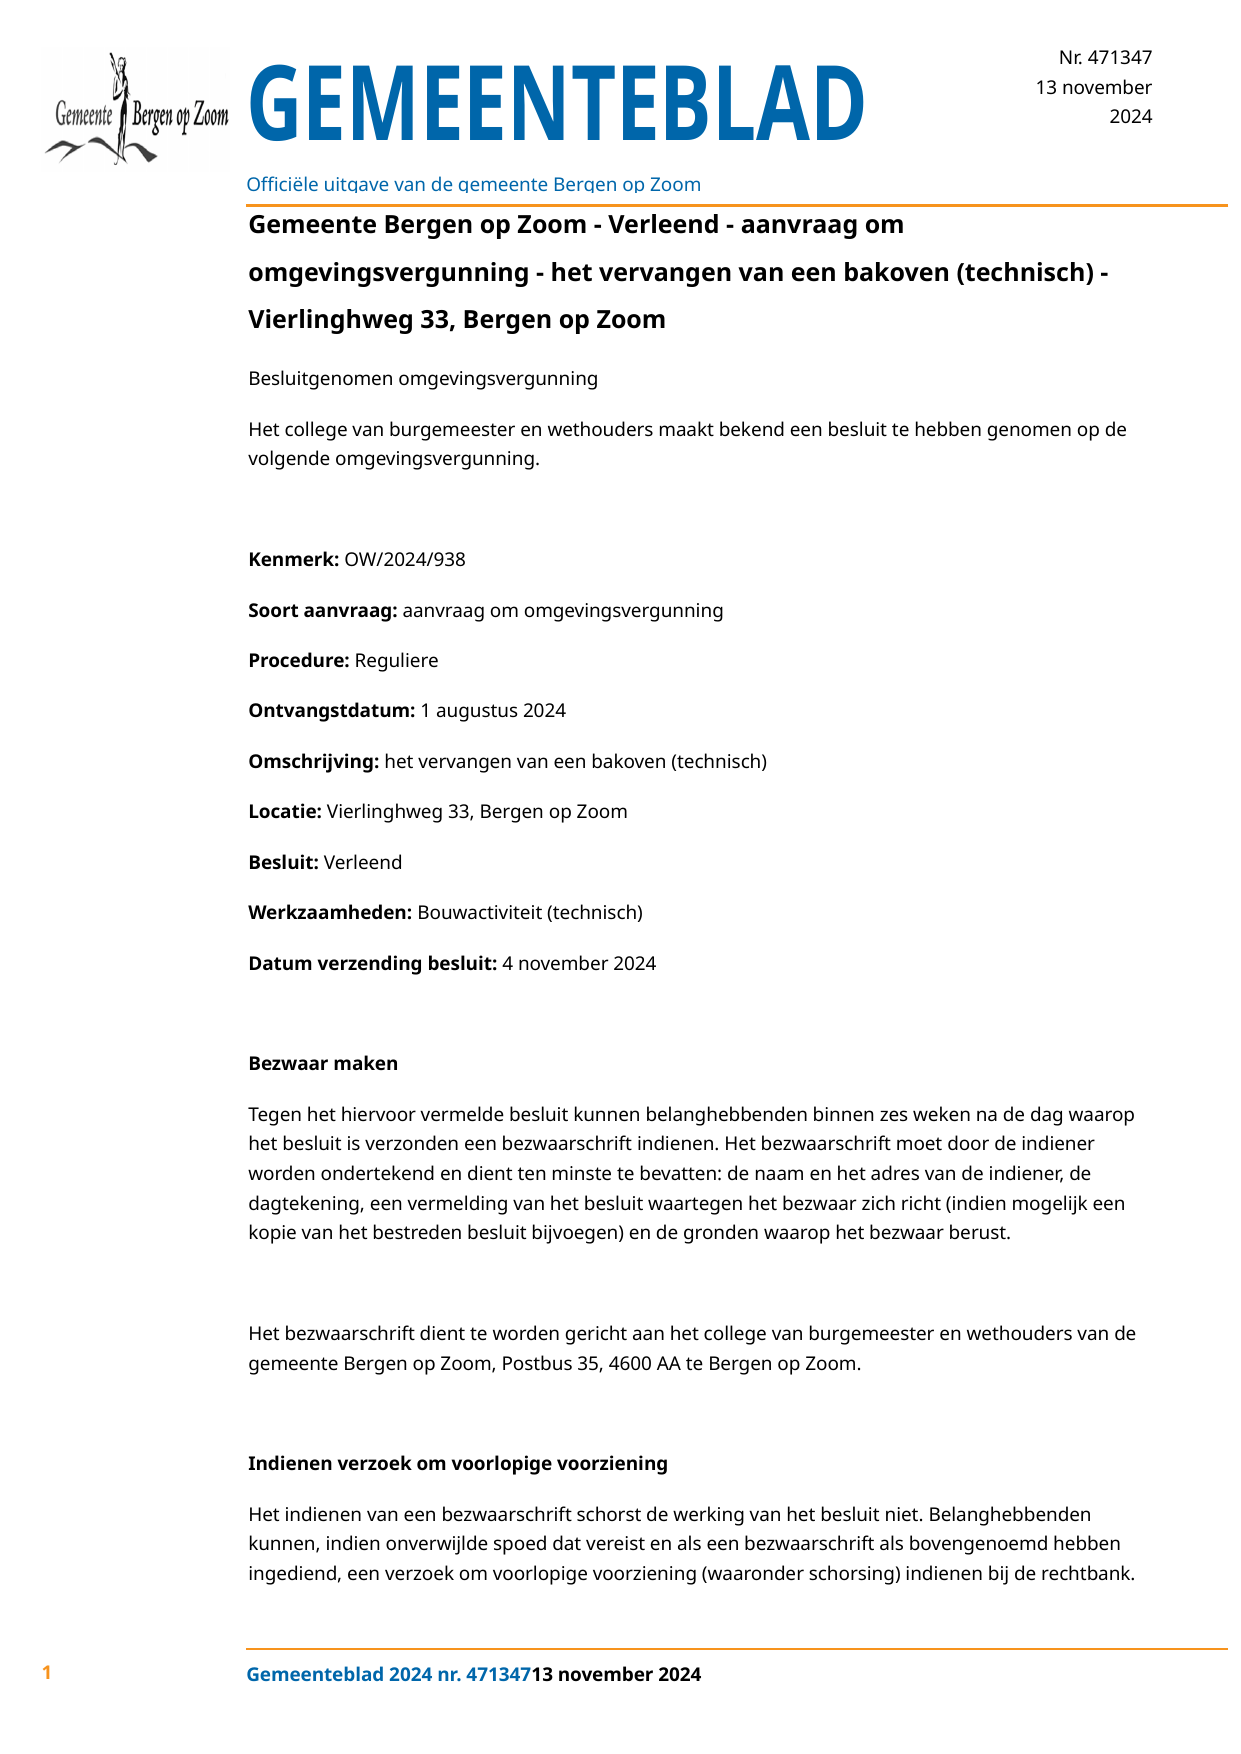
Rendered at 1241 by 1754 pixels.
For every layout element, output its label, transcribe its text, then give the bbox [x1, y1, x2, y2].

text Tegen het hiervoor vermelde besluit kunnen belanghebbenden binnen zes weken na de dag waarop het besluit is verzonden een bezwaarschrift indienen. Het bezwaarschrift moet door de indiener worden ondertekend en dient ten minste te bevatten: de naam en het adres van de indiener, de dagtekening, een vermelding van het besluit waartegen het bezwaar zich richt (indien mogelijk een kopie van het bestreden besluit bijvoegen) en de gronden waarop het bezwaar berust. [248, 1101, 1152, 1245]
text Procedure: Reguliere [248, 647, 1152, 673]
text Datum verzending besluit: 4 november 2024 [248, 950, 1152, 975]
picture [41, 47, 231, 172]
text Gemeente Bergen op Zoom - Verleend - aanvraag om omgevingsvergunning - het vervangen van een bakoven (technisch) - Vierlinghweg 33, Bergen op Zoom [248, 207, 1152, 336]
text Besluit: Verleend [248, 849, 1152, 874]
text Kenmerk: OW/2024/938 [248, 546, 1152, 572]
text Locatie: Vierlinghweg 33, Bergen op Zoom [248, 798, 1152, 824]
text Bezwaar maken [248, 1051, 1152, 1076]
text Ontvangstdatum: 1 augustus 2024 [248, 698, 1152, 723]
text Indienen verzoek om voorlopige voorziening [248, 1451, 1152, 1476]
text Soort aanvraag: aanvraag om omgevingsvergunning [248, 597, 1152, 622]
text Omschrijving: het vervangen van een bakoven (technisch) [248, 748, 1152, 774]
text Het indienen van een bezwaarschrift schorst de werking van het besluit niet. Belanghebbenden kunnen, indien onverwijlde spoed dat vereist en als een bezwaarschrift als bovengenoemd hebben ingediend, een verzoek om voorlopige voorziening (waaronder schorsing) indienen bij de rechtbank. [248, 1501, 1152, 1586]
text Het college van burgemeester en wethouders maakt bekend een besluit te hebben genomen op de volgende omgevingsvergunning. [248, 416, 1152, 471]
text Besluitgenomen omgevingsvergunning [248, 366, 1152, 391]
text Het bezwaarschrift dient te worden gericht aan het college van burgemeester en wethouders van de gemeente Bergen op Zoom, Postbus 35, 4600 AA te Bergen op Zoom. [248, 1320, 1152, 1375]
text Werkzaamheden: Bouwactiviteit (technisch) [248, 899, 1152, 925]
